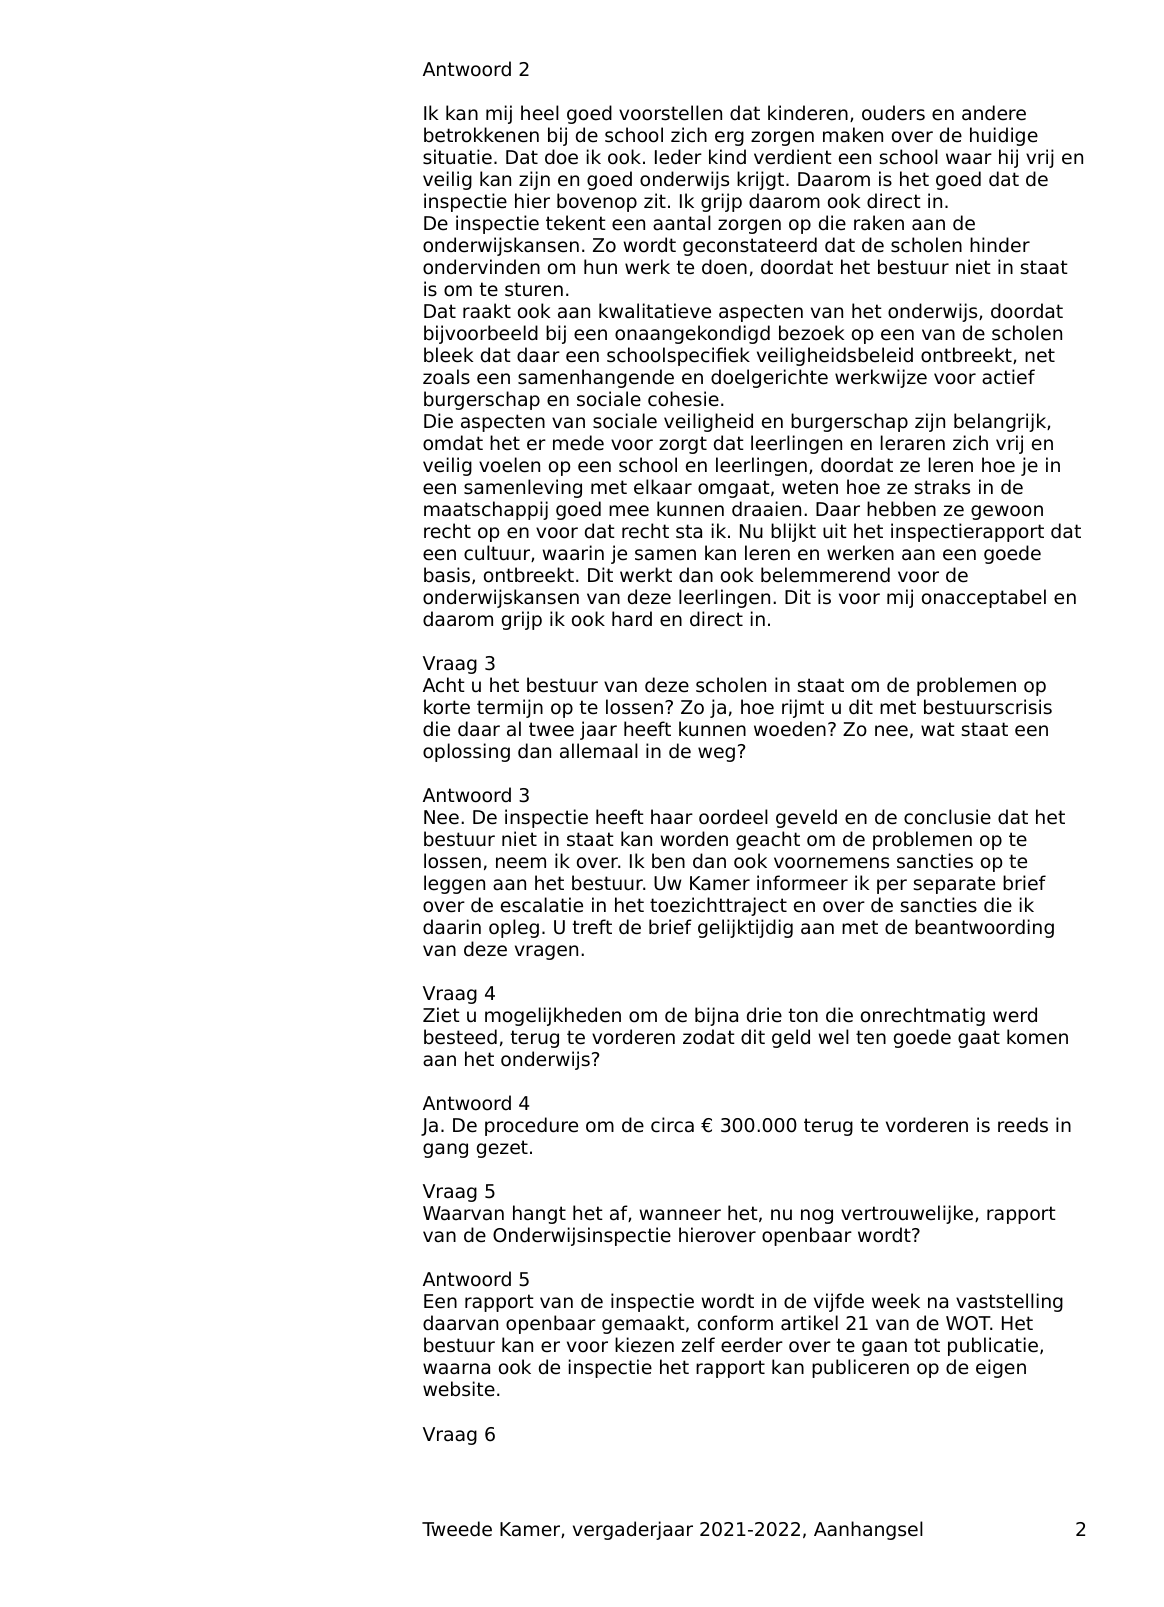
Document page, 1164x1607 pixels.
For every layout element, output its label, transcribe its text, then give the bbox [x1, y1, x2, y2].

text Antwoord 5 [422, 1269, 1087, 1291]
text Ja. De procedure om de circa € 300.000 terug te vorderen is reeds in gang gezet. [422, 1115, 1087, 1159]
text Ziet u mogelijkheden om de bijna drie ton die onrechtmatig werd besteed, terug te vorderen zodat dit geld wel ten goede gaat komen aan het onderwijs? [422, 1005, 1087, 1071]
text Antwoord 3 [422, 785, 1087, 807]
text Vraag 4 [422, 983, 1087, 1005]
text Nee. De inspectie heeft haar oordeel geveld en de conclusie dat het bestuur niet in staat kan worden geacht om de problemen op te lossen, neem ik over. Ik ben dan ook voornemens sancties op te leggen aan het bestuur. Uw Kamer informeer ik per separate brief over de escalatie in het toezichttraject en over de sancties die ik daarin opleg. U treft de brief gelijktijdig aan met de beantwoording van deze vragen. [422, 807, 1087, 961]
text Waarvan hangt het af, wanneer het, nu nog vertrouwelijke, rapport van de Onderwijsinspectie hierover openbaar wordt? [422, 1203, 1087, 1247]
text Die aspecten van sociale veiligheid en burgerschap zijn belangrijk, omdat het er mede voor zorgt dat leerlingen en leraren zich vrij en veilig voelen op een school en leerlingen, doordat ze leren hoe je in een samenleving met elkaar omgaat, weten hoe ze straks in de maatschappij goed mee kunnen draaien. Daar hebben ze gewoon recht op en voor dat recht sta ik. Nu blijkt uit het inspectierapport dat een cultuur, waarin je samen kan leren en werken aan een goede basis, ontbreekt. Dit werkt dan ook belemmerend voor de onderwijskansen van deze leerlingen. Dit is voor mij onacceptabel en daarom grijp ik ook hard en direct in. [422, 411, 1087, 631]
text Antwoord 4 [422, 1093, 1087, 1115]
text Dat raakt ook aan kwalitatieve aspecten van het onderwijs, doordat bijvoorbeeld bij een onaangekondigd bezoek op een van de scholen bleek dat daar een schoolspecifiek veiligheidsbeleid ontbreekt, net zoals een samenhangende en doelgerichte werkwijze voor actief burgerschap en sociale cohesie. [422, 301, 1087, 411]
text Acht u het bestuur van deze scholen in staat om de problemen op korte termijn op te lossen? Zo ja, hoe rijmt u dit met bestuurscrisis die daar al twee jaar heeft kunnen woeden? Zo nee, wat staat een oplossing dan allemaal in de weg? [422, 675, 1087, 763]
text Een rapport van de inspectie wordt in de vijfde week na vaststelling daarvan openbaar gemaakt, conform artikel 21 van de WOT. Het bestuur kan er voor kiezen zelf eerder over te gaan tot publicatie, waarna ook de inspectie het rapport kan publiceren op de eigen website. [422, 1291, 1087, 1401]
text De inspectie tekent een aantal zorgen op die raken aan de onderwijskansen. Zo wordt geconstateerd dat de scholen hinder ondervinden om hun werk te doen, doordat het bestuur niet in staat is om te sturen. [422, 213, 1087, 301]
text Vraag 3 [422, 653, 1087, 675]
text Vraag 6 [422, 1423, 1087, 1445]
text Vraag 5 [422, 1181, 1087, 1203]
text Ik kan mij heel goed voorstellen dat kinderen, ouders en andere betrokkenen bij de school zich erg zorgen maken over de huidige situatie. Dat doe ik ook. Ieder kind verdient een school waar hij vrij en veilig kan zijn en goed onderwijs krijgt. Daarom is het goed dat de inspectie hier bovenop zit. Ik grijp daarom ook direct in. [422, 103, 1087, 213]
text Antwoord 2 [422, 59, 1087, 81]
